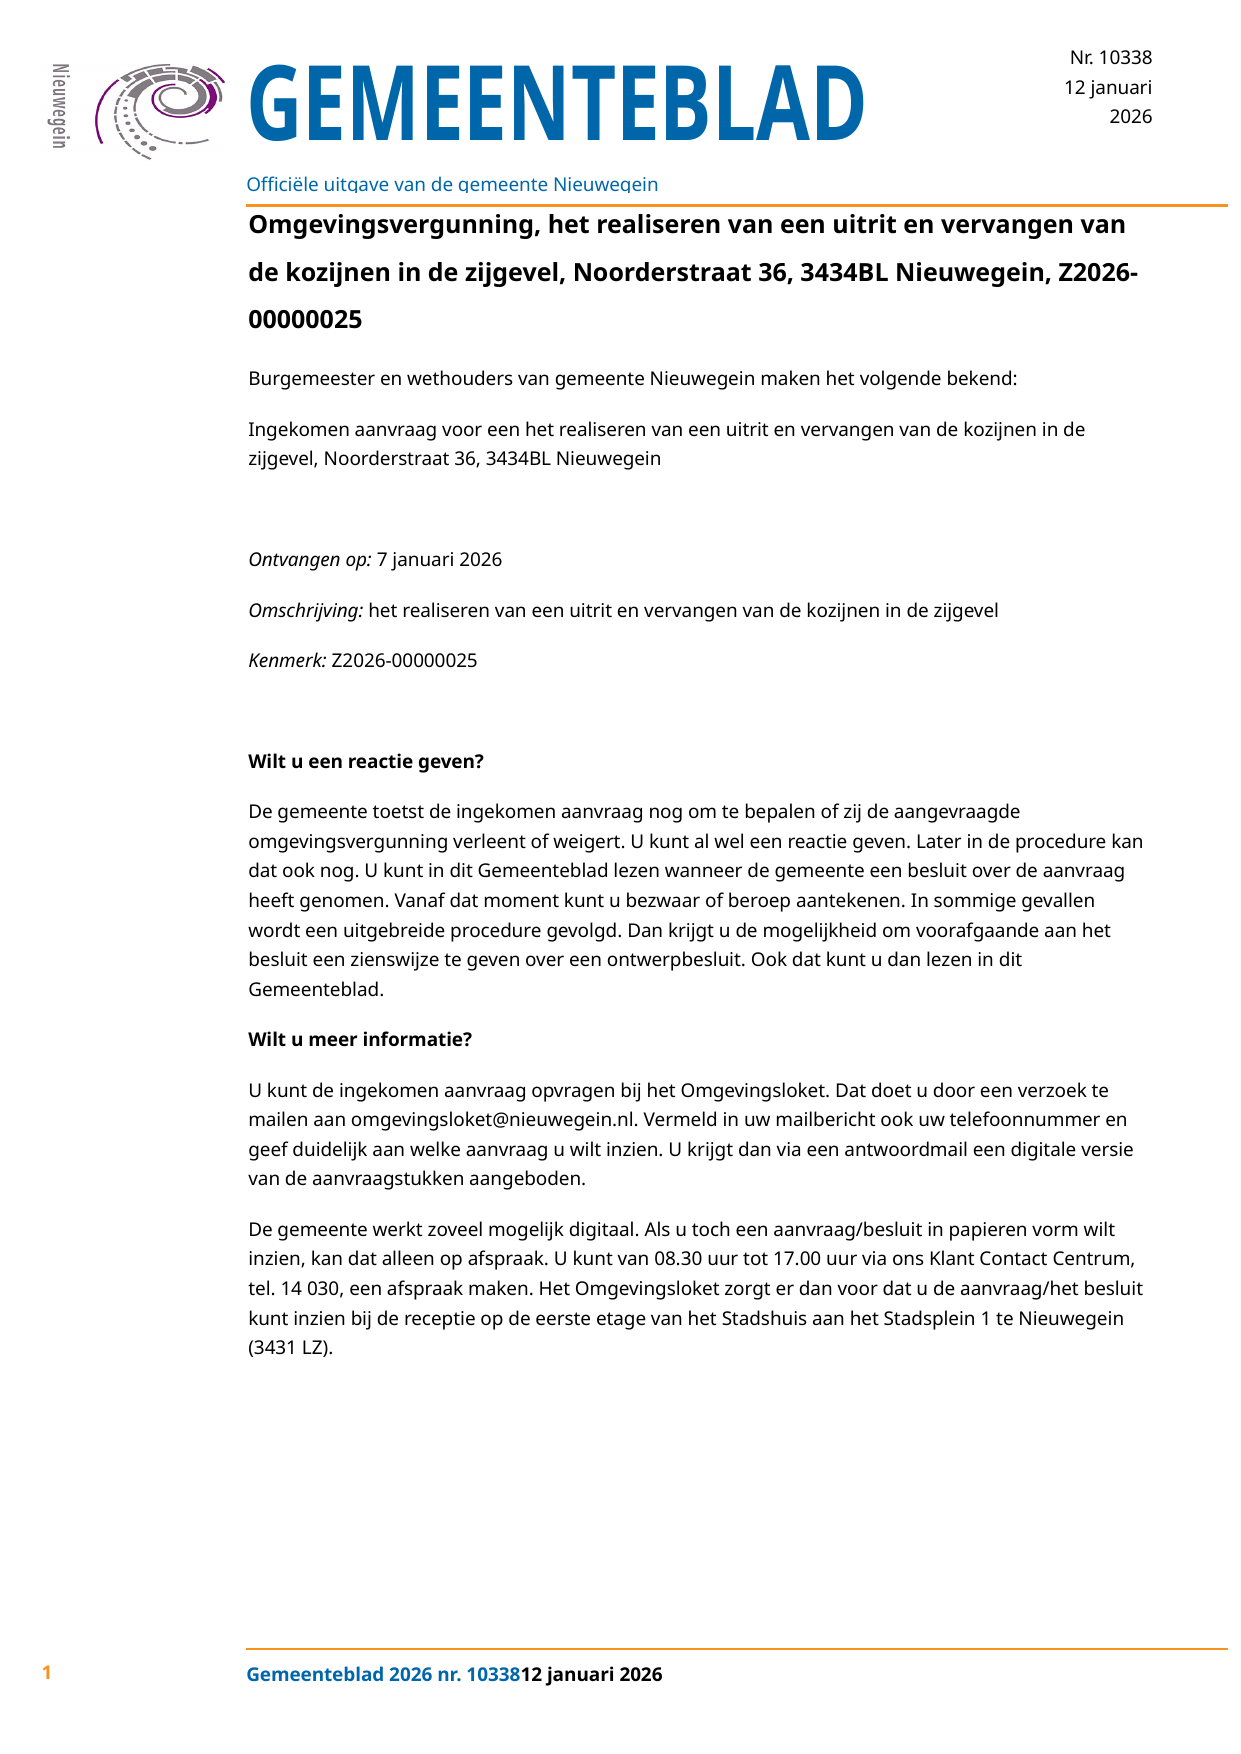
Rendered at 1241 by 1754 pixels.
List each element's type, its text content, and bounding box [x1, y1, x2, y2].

text Wilt u een reactie geven? [248, 748, 1152, 774]
text Omgevingsvergunning, het realiseren van een uitrit en vervangen van de kozijnen in de zijgevel, Noorderstraat 36, 3434BL Nieuwegein, Z2026-00000025 [248, 207, 1152, 336]
text De gemeente werkt zoveel mogelijk digitaal. Als u toch een aanvraag/besluit in papieren vorm wilt inzien, kan dat alleen op afspraak. U kunt van 08.30 uur tot 17.00 uur via ons Klant Contact Centrum, tel. 14 030, een afspraak maken. Het Omgevingsloket zorgt er dan voor dat u de aanvraag/het besluit kunt inzien bij de receptie op de eerste etage van het Stadshuis aan het Stadsplein 1 te Nieuwegein (3431 LZ). [248, 1216, 1152, 1360]
text Ontvangen op: 7 januari 2026 [248, 546, 1152, 572]
text Wilt u meer informatie? [248, 1026, 1152, 1052]
text Omschrijving: het realiseren van een uitrit en vervangen van de kozijnen in de zijgevel [248, 597, 1152, 622]
text Burgemeester en wethouders van gemeente Nieuwegein maken het volgende bekend: [248, 366, 1152, 391]
picture [41, 47, 231, 172]
text De gemeente toetst de ingekomen aanvraag nog om te bepalen of zij de aangevraagde omgevingsvergunning verleent of weigert. U kunt al wel een reactie geven. Later in de procedure kan dat ook nog. U kunt in dit Gemeenteblad lezen wanneer de gemeente een besluit over de aanvraag heeft genomen. Vanaf dat moment kunt u bezwaar of beroep aantekenen. In sommige gevallen wordt een uitgebreide procedure gevolgd. Dan krijgt u de mogelijkheid om voorafgaande aan het besluit een zienswijze te geven over een ontwerpbesluit. Ook dat kunt u dan lezen in dit Gemeenteblad. [248, 798, 1152, 1002]
text Kenmerk: Z2026-00000025 [248, 647, 1152, 673]
text Ingekomen aanvraag voor een het realiseren van een uitrit en vervangen van de kozijnen in de zijgevel, Noorderstraat 36, 3434BL Nieuwegein [248, 416, 1152, 471]
text U kunt de ingekomen aanvraag opvragen bij het Omgevingsloket. Dat doet u door een verzoek te mailen aan omgevingsloket@nieuwegein.nl. Vermeld in uw mailbericht ook uw telefoonnummer en geef duidelijk aan welke aanvraag u wilt inzien. U krijgt dan via een antwoordmail een digitale versie van de aanvraagstukken aangeboden. [248, 1077, 1152, 1191]
